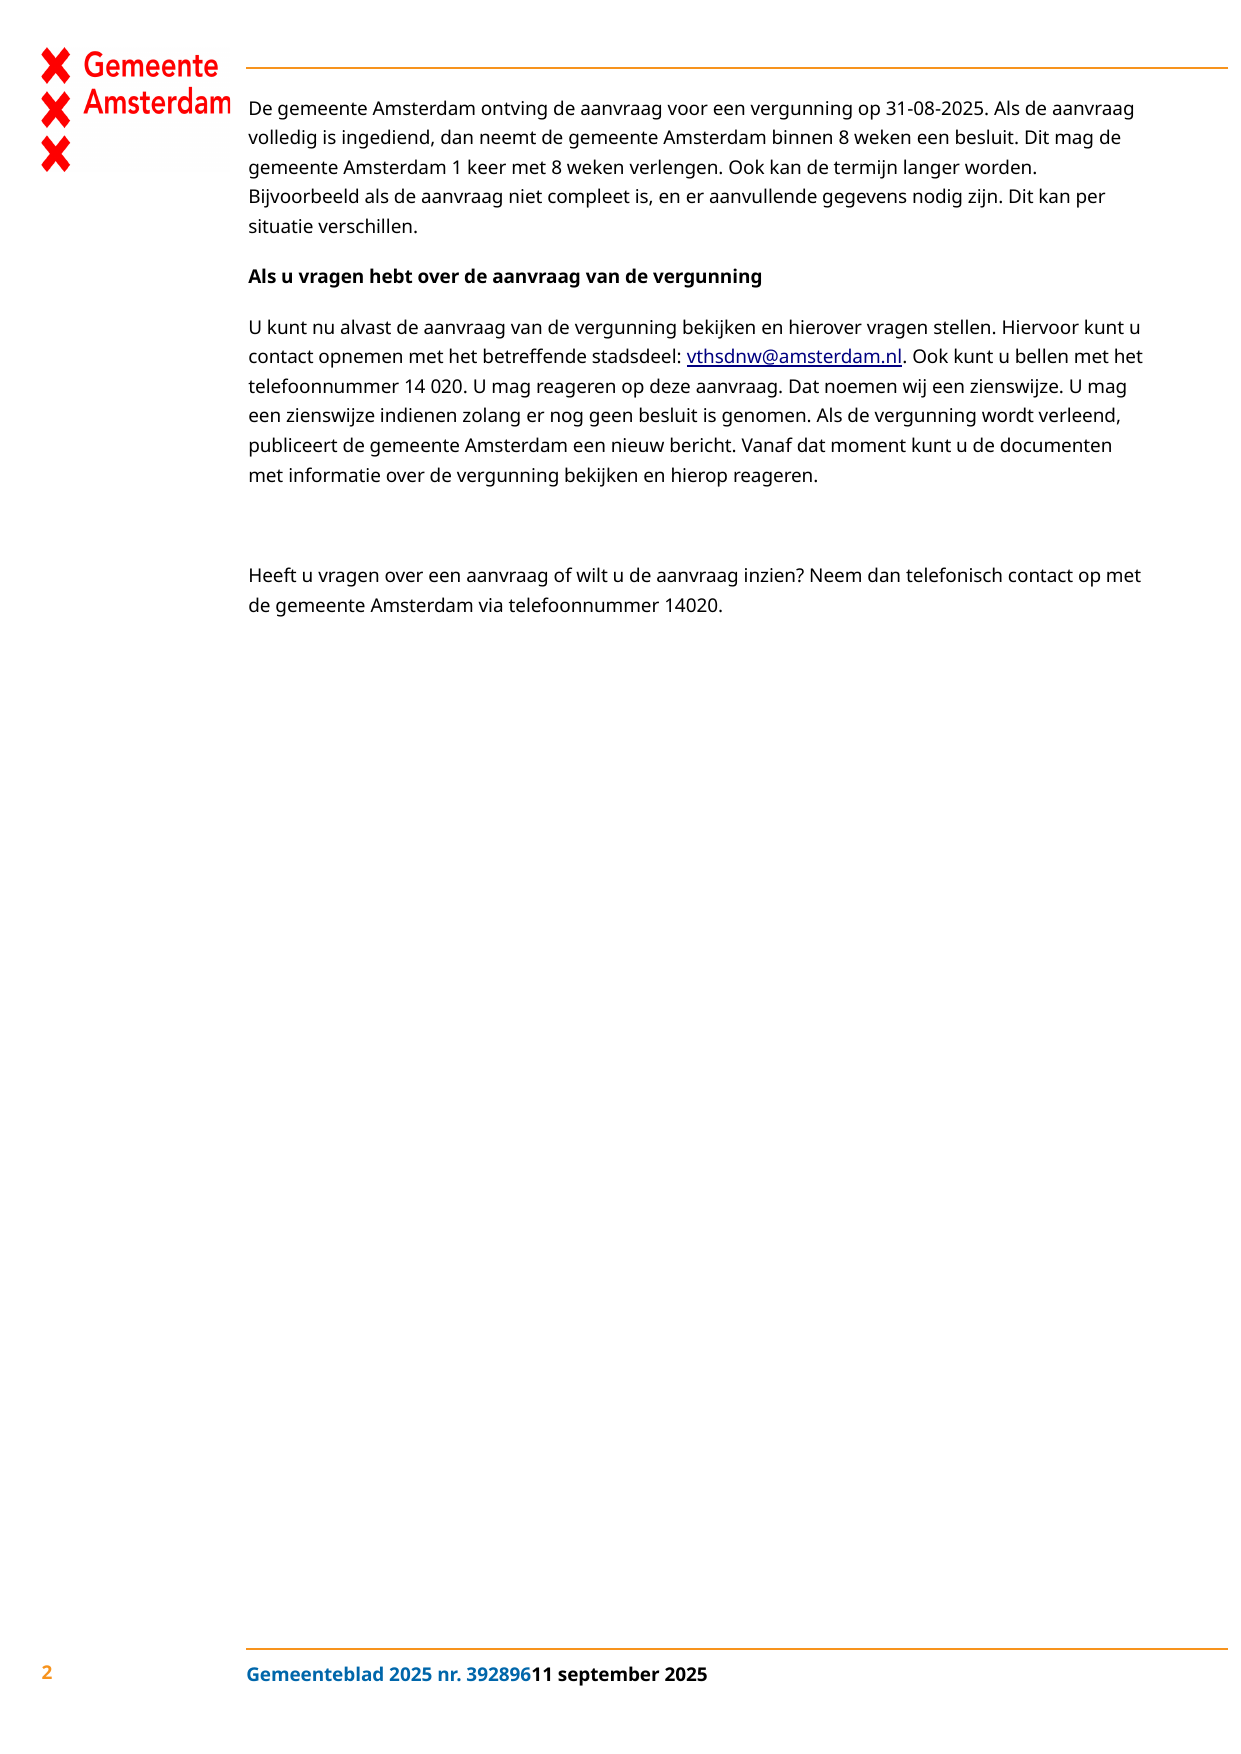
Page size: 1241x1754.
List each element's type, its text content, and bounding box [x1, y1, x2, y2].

text U kunt nu alvast de aanvraag van de vergunning bekijken en hierover vragen stellen. Hiervoor kunt u contact opnemen met het betreffende stadsdeel: vthsdnw@amsterdam.nl. Ook kunt u bellen met het telefoonnummer 14 020. U mag reageren op deze aanvraag. Dat noemen wij een zienswijze. U mag een zienswijze indienen zolang er nog geen besluit is genomen. Als de vergunning wordt verleend, publiceert de gemeente Amsterdam een nieuw bericht. Vanaf dat moment kunt u de documenten met informatie over de vergunning bekijken en hierop reageren. [248, 314, 1152, 488]
text Als u vragen hebt over de aanvraag van de vergunning [248, 263, 1152, 289]
text De gemeente Amsterdam ontving de aanvraag voor een vergunning op 31-08-2025. Als de aanvraag volledig is ingediend, dan neemt de gemeente Amsterdam binnen 8 weken een besluit. Dit mag de gemeente Amsterdam 1 keer met 8 weken verlengen. Ook kan de termijn langer worden. Bijvoorbeeld als de aanvraag niet compleet is, en er aanvullende gegevens nodig zijn. Dit kan per situatie verschillen. [248, 95, 1152, 239]
text Heeft u vragen over een aanvraag of wilt u de aanvraag inzien? Neem dan telefonisch contact op met de gemeente Amsterdam via telefoonnummer 14020. [248, 563, 1152, 618]
picture [41, 47, 231, 172]
